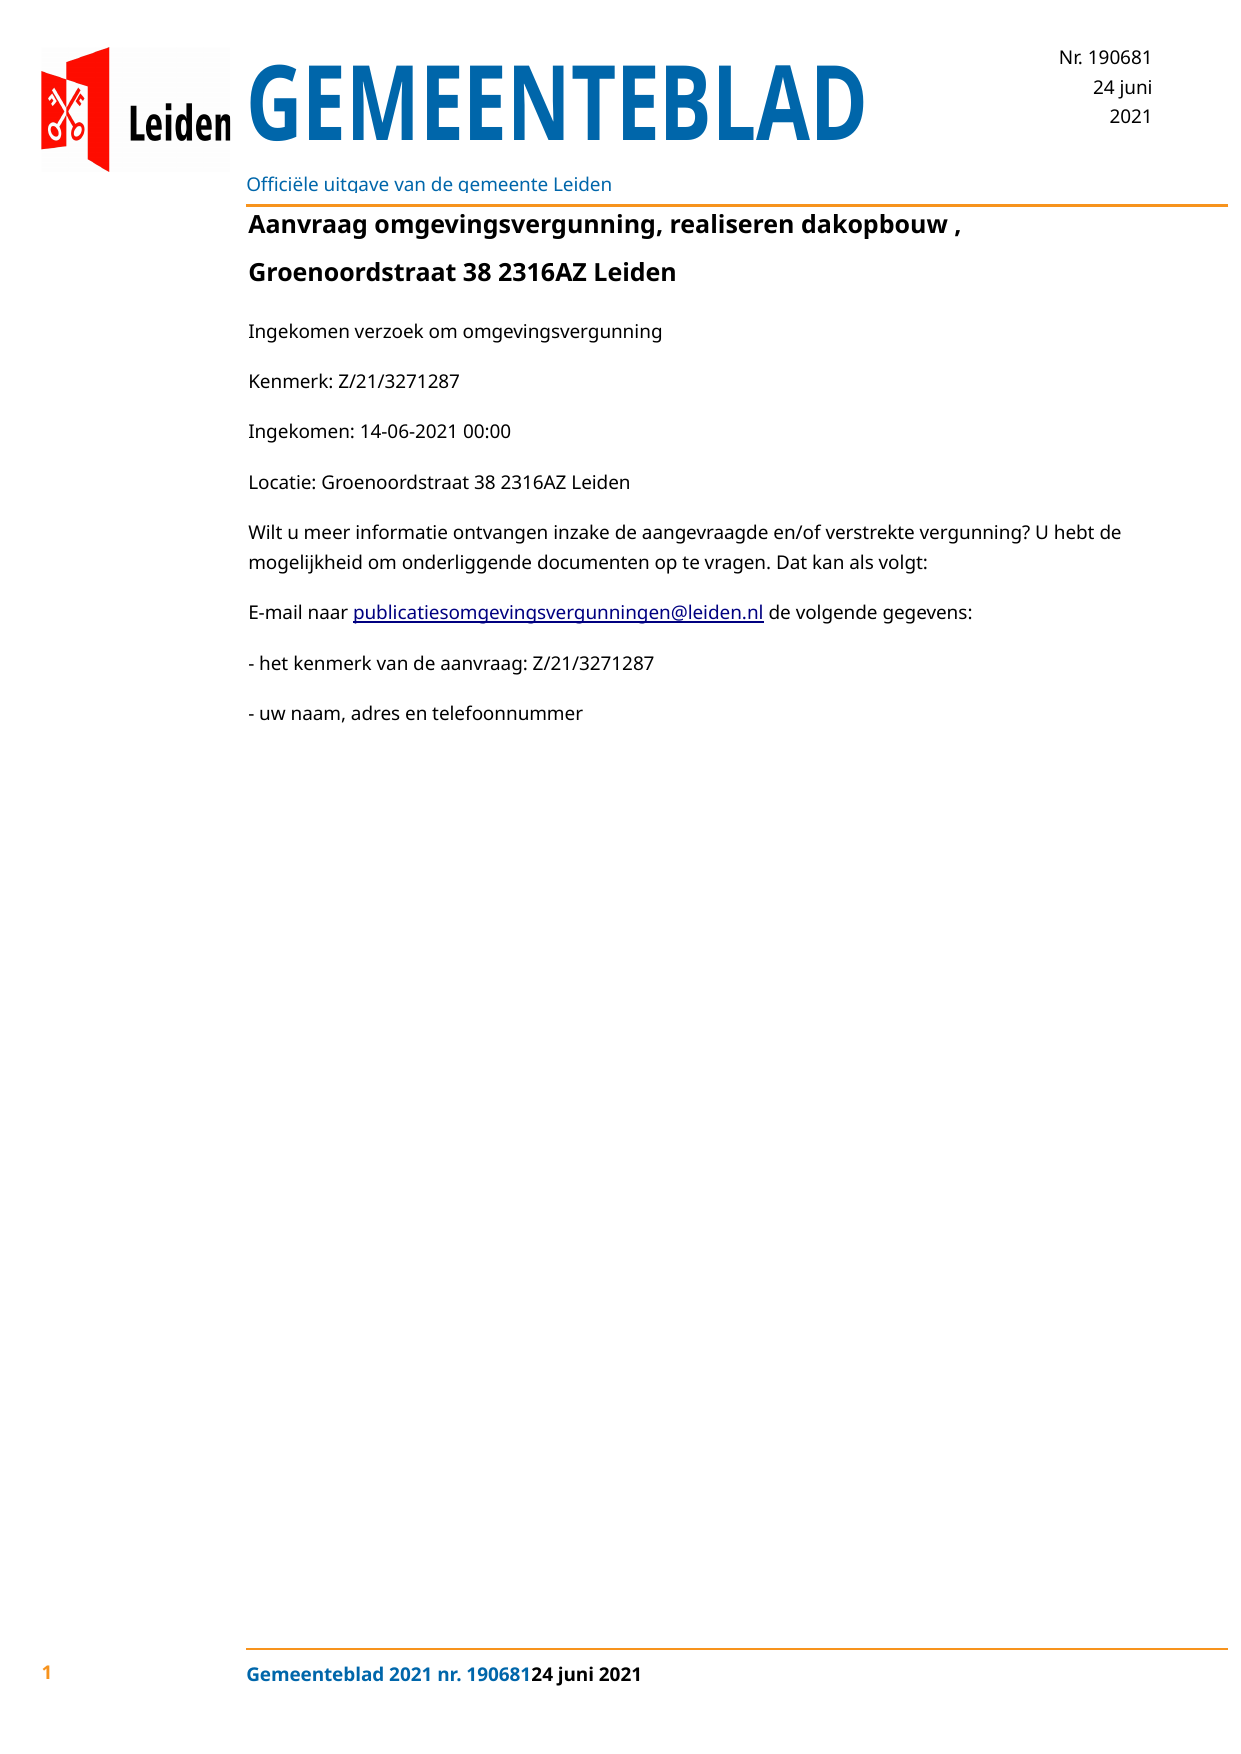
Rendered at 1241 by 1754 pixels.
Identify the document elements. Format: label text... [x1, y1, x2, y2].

text - het kenmerk van de aanvraag: Z/21/3271287 [248, 650, 1152, 676]
text - uw naam, adres en telefoonnummer [248, 700, 1152, 726]
picture [41, 47, 231, 172]
text Ingekomen verzoek om omgevingsvergunning [248, 318, 1152, 344]
text Locatie: Groenoordstraat 38 2316AZ Leiden [248, 469, 1152, 495]
text E-mail naar publicatiesomgevingsvergunningen@leiden.nl de volgende gegevens: [248, 599, 1152, 625]
text Wilt u meer informatie ontvangen inzake de aangevraagde en/of verstrekte vergunning? U hebt de mogelijkheid om onderliggende documenten op te vragen. Dat kan als volgt: [248, 519, 1152, 575]
text Aanvraag omgevingsvergunning, realiseren dakopbouw , Groenoordstraat 38 2316AZ Leiden [248, 207, 1152, 288]
text Ingekomen: 14-06-2021 00:00 [248, 419, 1152, 444]
text Kenmerk: Z/21/3271287 [248, 368, 1152, 394]
